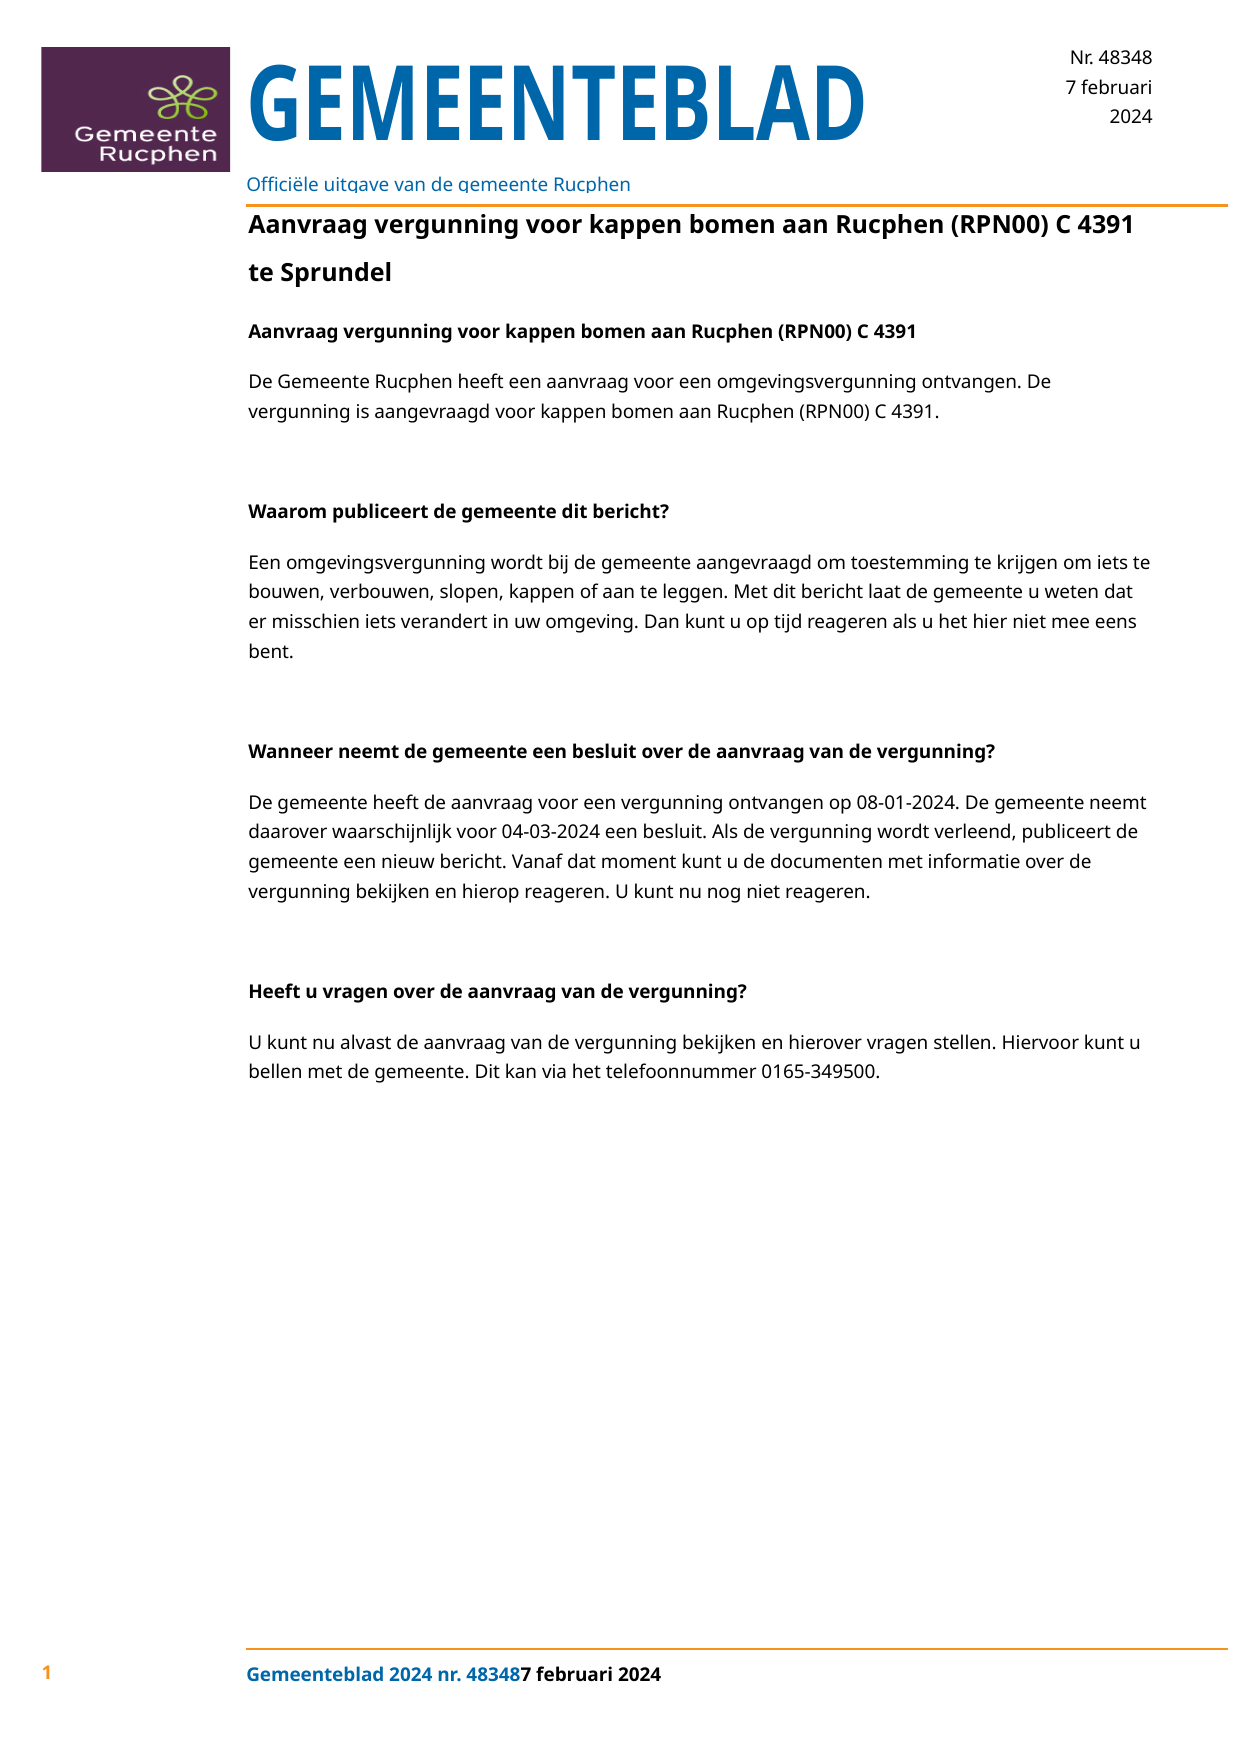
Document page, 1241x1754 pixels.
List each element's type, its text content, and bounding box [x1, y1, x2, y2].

text U kunt nu alvast de aanvraag van de vergunning bekijken en hierover vragen stellen. Hiervoor kunt u bellen met de gemeente. Dit kan via het telefoonnummer 0165-349500. [248, 1029, 1152, 1084]
text Een omgevingsvergunning wordt bij de gemeente aangevraagd om toestemming te krijgen om iets te bouwen, verbouwen, slopen, kappen of aan te leggen. Met dit bericht laat de gemeente u weten dat er misschien iets verandert in uw omgeving. Dan kunt u op tijd reageren als u het hier niet mee eens bent. [248, 549, 1152, 664]
text Waarom publiceert de gemeente dit bericht? [248, 499, 1152, 524]
text De Gemeente Rucphen heeft een aanvraag voor een omgevingsvergunning ontvangen. De vergunning is aangevraagd voor kappen bomen aan Rucphen (RPN00) C 4391. [248, 368, 1152, 424]
text Wanneer neemt de gemeente een besluit over de aanvraag van de vergunning? [248, 739, 1152, 764]
text De gemeente heeft de aanvraag voor een vergunning ontvangen op 08-01-2024. De gemeente neemt daarover waarschijnlijk voor 04-03-2024 een besluit. Als de vergunning wordt verleend, publiceert de gemeente een nieuw bericht. Vanaf dat moment kunt u de documenten met informatie over de vergunning bekijken en hierop reageren. U kunt nu nog niet reageren. [248, 789, 1152, 904]
text Aanvraag vergunning voor kappen bomen aan Rucphen (RPN00) C 4391 te Sprundel [248, 207, 1152, 288]
picture [41, 47, 231, 172]
text Aanvraag vergunning voor kappen bomen aan Rucphen (RPN00) C 4391 [248, 318, 1152, 344]
text Heeft u vragen over de aanvraag van de vergunning? [248, 979, 1152, 1004]
